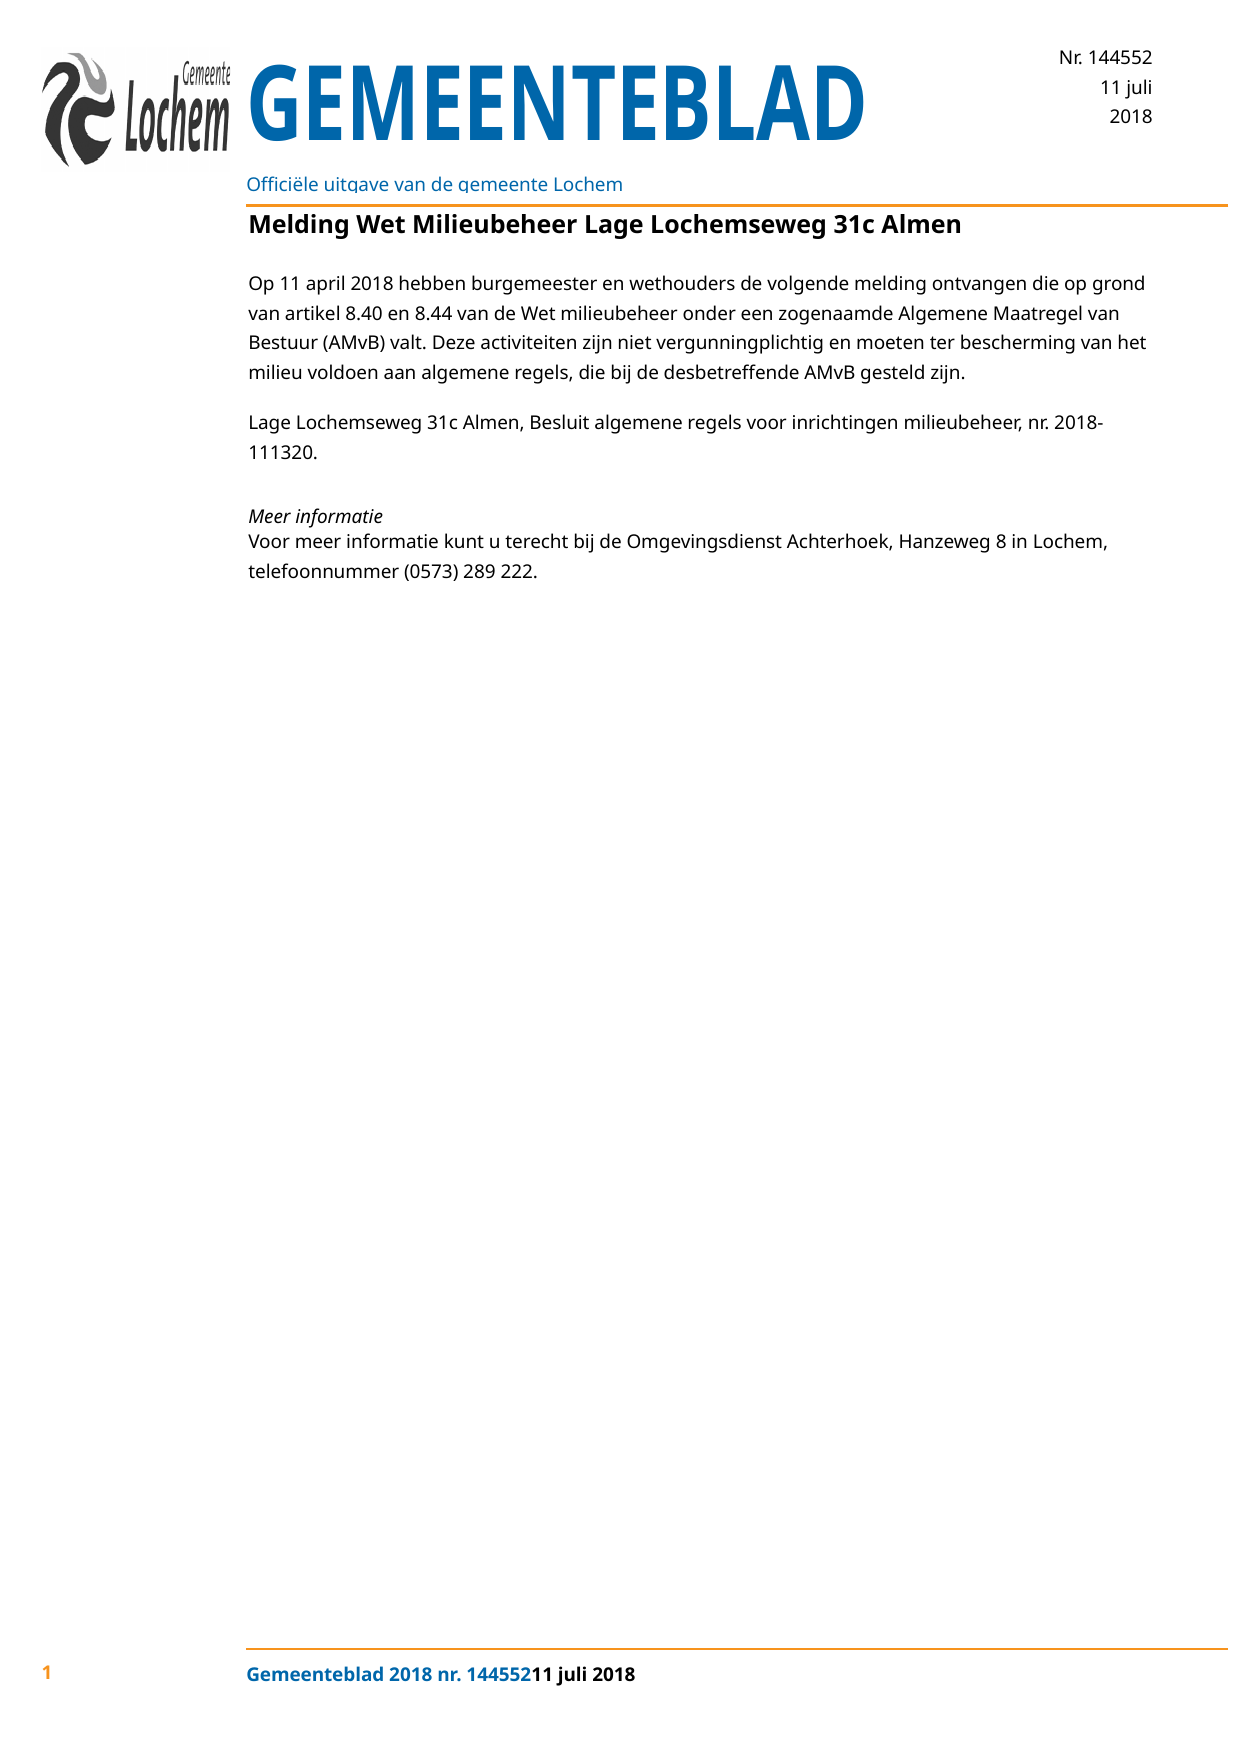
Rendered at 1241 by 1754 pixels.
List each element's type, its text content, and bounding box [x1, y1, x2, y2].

text Op 11 april 2018 hebben burgemeester en wethouders de volgende melding ontvangen die op grond van artikel 8.40 en 8.44 van de Wet milieubeheer onder een zogenaamde Algemene Maatregel van Bestuur (AMvB) valt. Deze activiteiten zijn niet vergunningplichtig en moeten ter bescherming van het milieu voldoen aan algemene regels, die bij de desbetreffende AMvB gesteld zijn. [248, 270, 1152, 385]
text Lage Lochemseweg 31c Almen, Besluit algemene regels voor inrichtingen milieubeheer, nr. 2018-111320. [248, 409, 1152, 465]
picture [41, 47, 231, 172]
text Voor meer informatie kunt u terecht bij de Omgevingsdienst Achterhoek, Hanzeweg 8 in Lochem, telefoonnummer (0573) 289 222. [248, 529, 1152, 584]
text Meer informatie [248, 503, 1152, 529]
text Melding Wet Milieubeheer Lage Lochemseweg 31c Almen [248, 207, 1152, 241]
